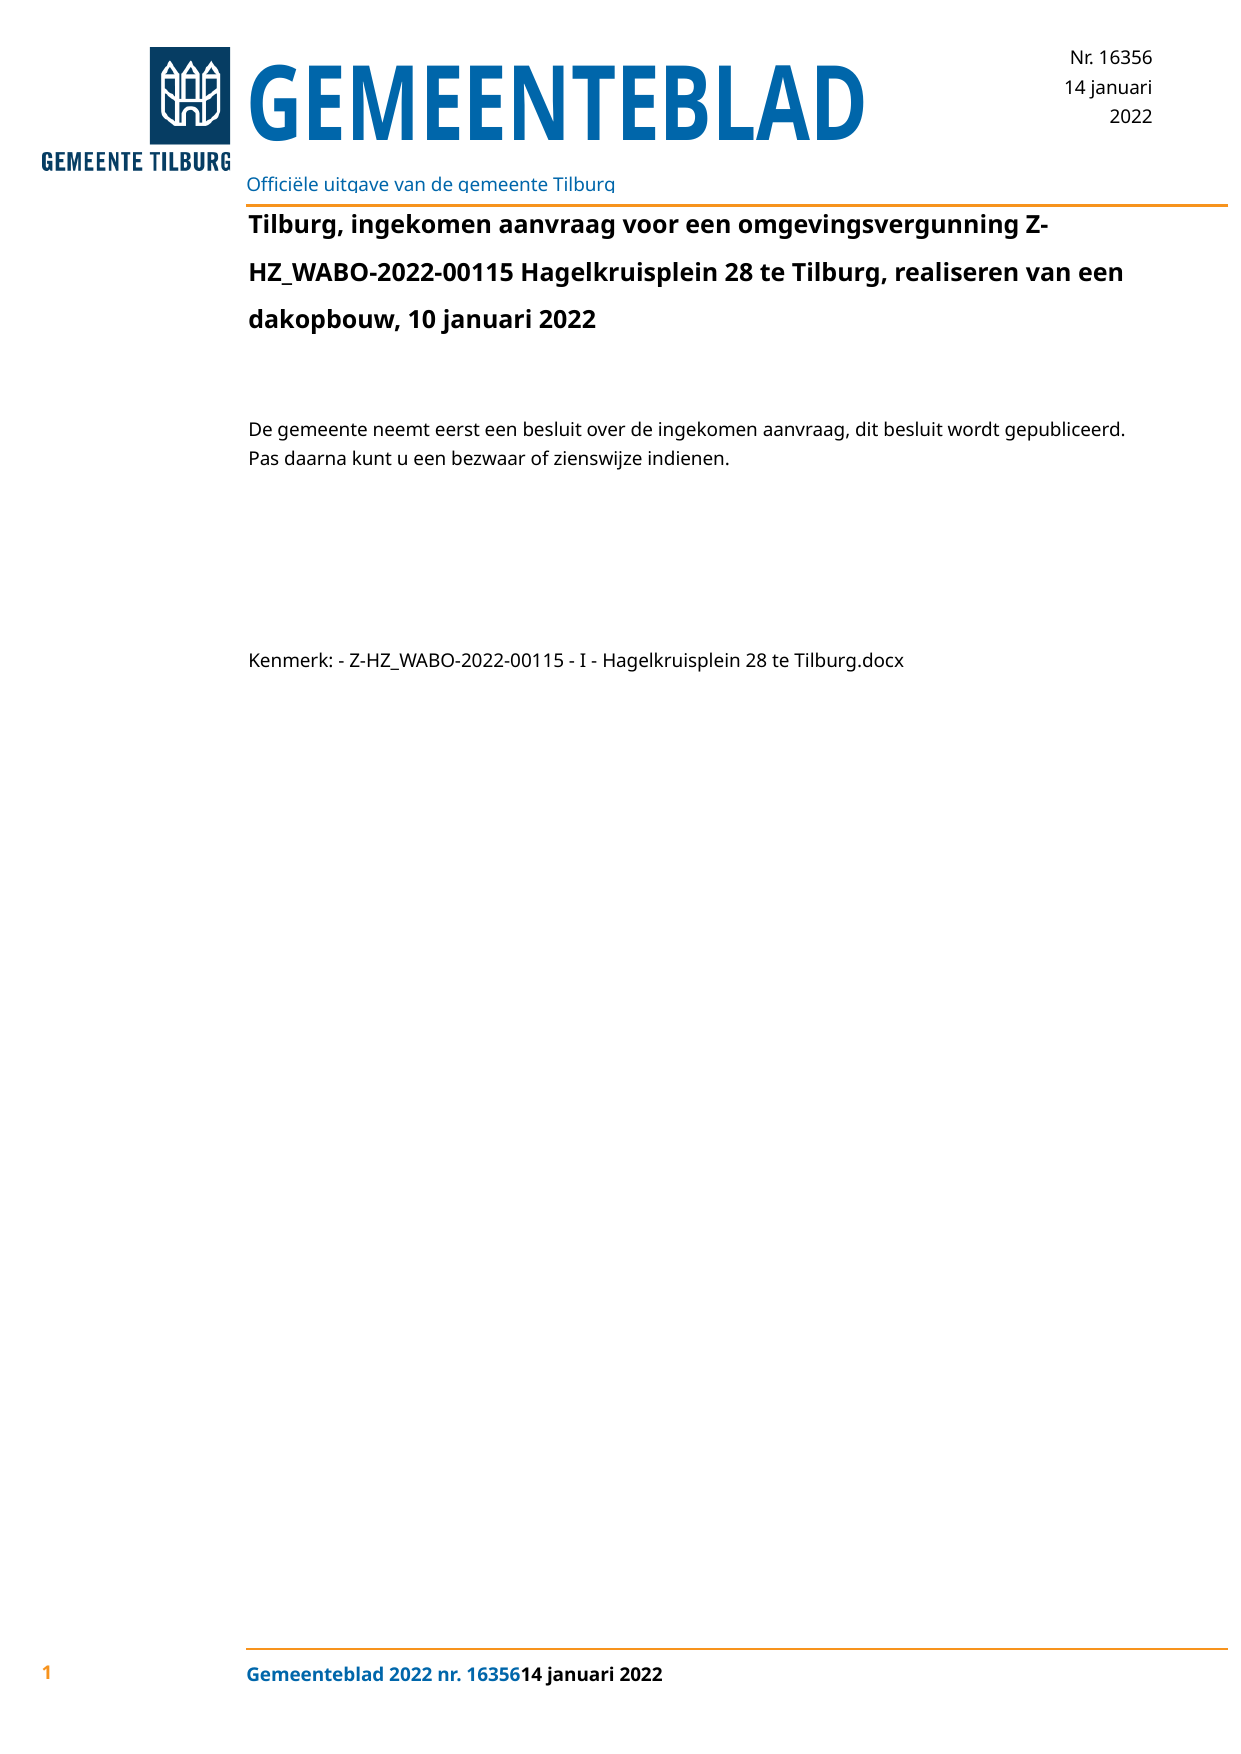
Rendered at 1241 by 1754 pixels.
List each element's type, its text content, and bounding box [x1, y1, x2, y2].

text Tilburg, ingekomen aanvraag voor een omgevingsvergunning Z-HZ_WABO-2022-00115 Hagelkruisplein 28 te Tilburg, realiseren van een dakopbouw, 10 januari 2022 [248, 207, 1152, 336]
text Kenmerk: - Z-HZ_WABO-2022-00115 - I - Hagelkruisplein 28 te Tilburg.docx [248, 647, 1152, 673]
text De gemeente neemt eerst een besluit over de ingekomen aanvraag, dit besluit wordt gepubliceerd. Pas daarna kunt u een bezwaar of zienswijze indienen. [248, 416, 1152, 471]
picture [41, 47, 231, 172]
